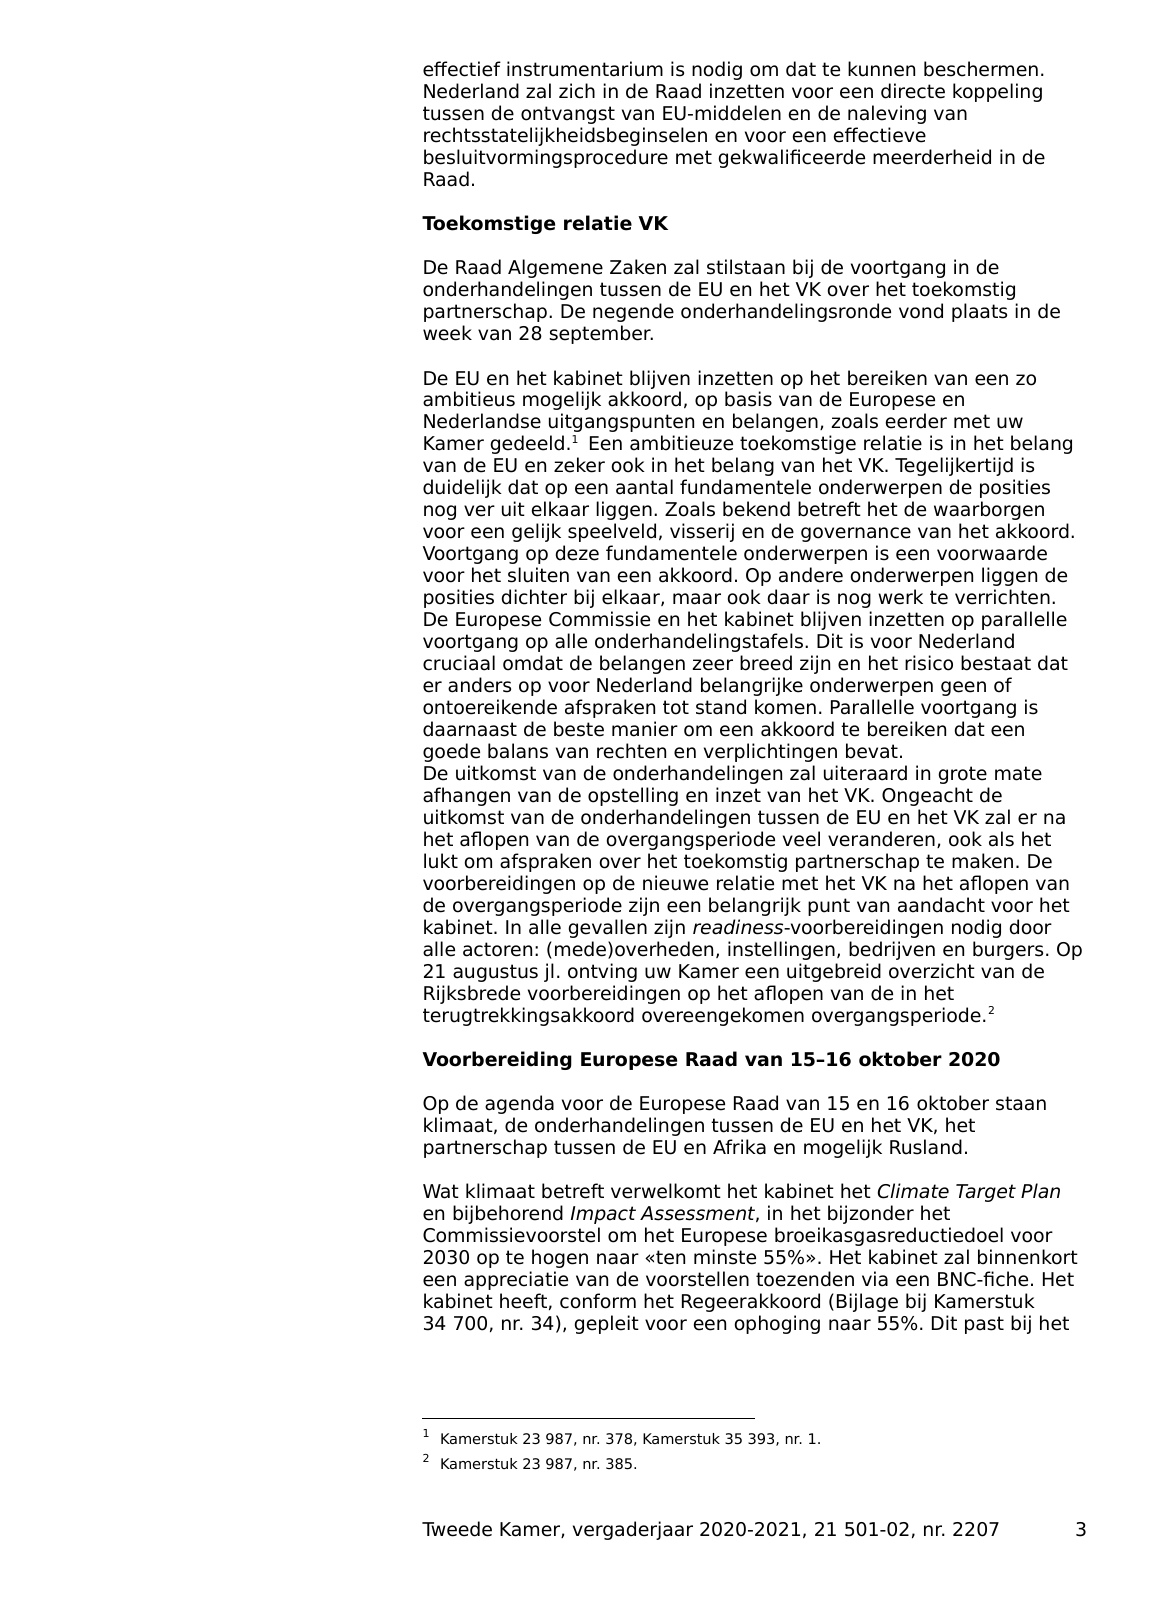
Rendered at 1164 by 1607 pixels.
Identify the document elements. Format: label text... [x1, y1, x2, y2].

text Kamerstuk 23 987, nr. 378, Kamerstuk 35 393, nr. 1. [422, 1427, 1087, 1449]
text De uitkomst van de onderhandelingen zal uiteraard in grote mate afhangen van de opstelling en inzet van het VK. Ongeacht de uitkomst van de onderhandelingen tussen de EU en het VK zal er na het aflopen van de overgangsperiode veel veranderen, ook als het lukt om afspraken over het toekomstig partnerschap te maken. De voorbereidingen op de nieuwe relatie met het VK na het aflopen van de overgangsperiode zijn een belangrijk punt van aandacht voor het kabinet. In alle gevallen zijn readiness-voorbereidingen nodig door alle actoren: (mede)overheden, instellingen, bedrijven en burgers. Op 21 augustus jl. ontving uw Kamer een uitgebreid overzicht van de Rijksbrede voorbereidingen op het aflopen van de in het terugtrekkingsakkoord overeengekomen overgangsperiode. [422, 763, 1087, 1027]
text Op de agenda voor de Europese Raad van 15 en 16 oktober staan klimaat, de onderhandelingen tussen de EU en het VK, het partnerschap tussen de EU en Afrika en mogelijk Rusland. [422, 1093, 1087, 1159]
text De EU en het kabinet blijven inzetten op het bereiken van een zo ambitieus mogelijk akkoord, op basis van de Europese en Nederlandse uitgangspunten en belangen, zoals eerder met uw Kamer gedeeld. Een ambitieuze toekomstige relatie is in het belang van de EU en zeker ook in het belang van het VK. Tegelijkertijd is duidelijk dat op een aantal fundamentele onderwerpen de posities nog ver uit elkaar liggen. Zoals bekend betreft het de waarborgen voor een gelijk speelveld, visserij en de governance van het akkoord. Voortgang op deze fundamentele onderwerpen is een voorwaarde voor het sluiten van een akkoord. Op andere onderwerpen liggen de posities dichter bij elkaar, maar ook daar is nog werk te verrichten. De Europese Commissie en het kabinet blijven inzetten op parallelle voortgang op alle onderhandelingstafels. Dit is voor Nederland cruciaal omdat de belangen zeer breed zijn en het risico bestaat dat er anders op voor Nederland belangrijke onderwerpen geen of ontoereikende afspraken tot stand komen. Parallelle voortgang is daarnaast de beste manier om een akkoord te bereiken dat een goede balans van rechten en verplichtingen bevat. [422, 367, 1087, 763]
subtitle Toekomstige relatie VK [422, 213, 1087, 235]
text Kamerstuk 23 987, nr. 385. [422, 1452, 1087, 1474]
text effectief instrumentarium is nodig om dat te kunnen beschermen. Nederland zal zich in de Raad inzetten voor een directe koppeling tussen de ontvangst van EU-middelen en de naleving van rechtsstatelijkheidsbeginselen en voor een effectieve besluitvormingsprocedure met gekwalificeerde meerderheid in de Raad. [422, 59, 1087, 191]
text Wat klimaat betreft verwelkomt het kabinet het Climate Target Plan en bijbehorend Impact Assessment, in het bijzonder het Commissievoorstel om het Europese broeikasgasreductiedoel voor 2030 op te hogen naar «ten minste 55%». Het kabinet zal binnenkort een appreciatie van de voorstellen toezenden via een BNC-fiche. Het kabinet heeft, conform het Regeerakkoord (Bijlage bij Kamerstuk 34 700, nr. 34), gepleit voor een ophoging naar 55%. Dit past bij het [422, 1181, 1087, 1335]
text De Raad Algemene Zaken zal stilstaan bij de voortgang in de onderhandelingen tussen de EU en het VK over het toekomstig partnerschap. De negende onderhandelingsronde vond plaats in de week van 28 september. [422, 257, 1087, 345]
subtitle Voorbereiding Europese Raad van 15–16 oktober 2020 [422, 1049, 1087, 1071]
